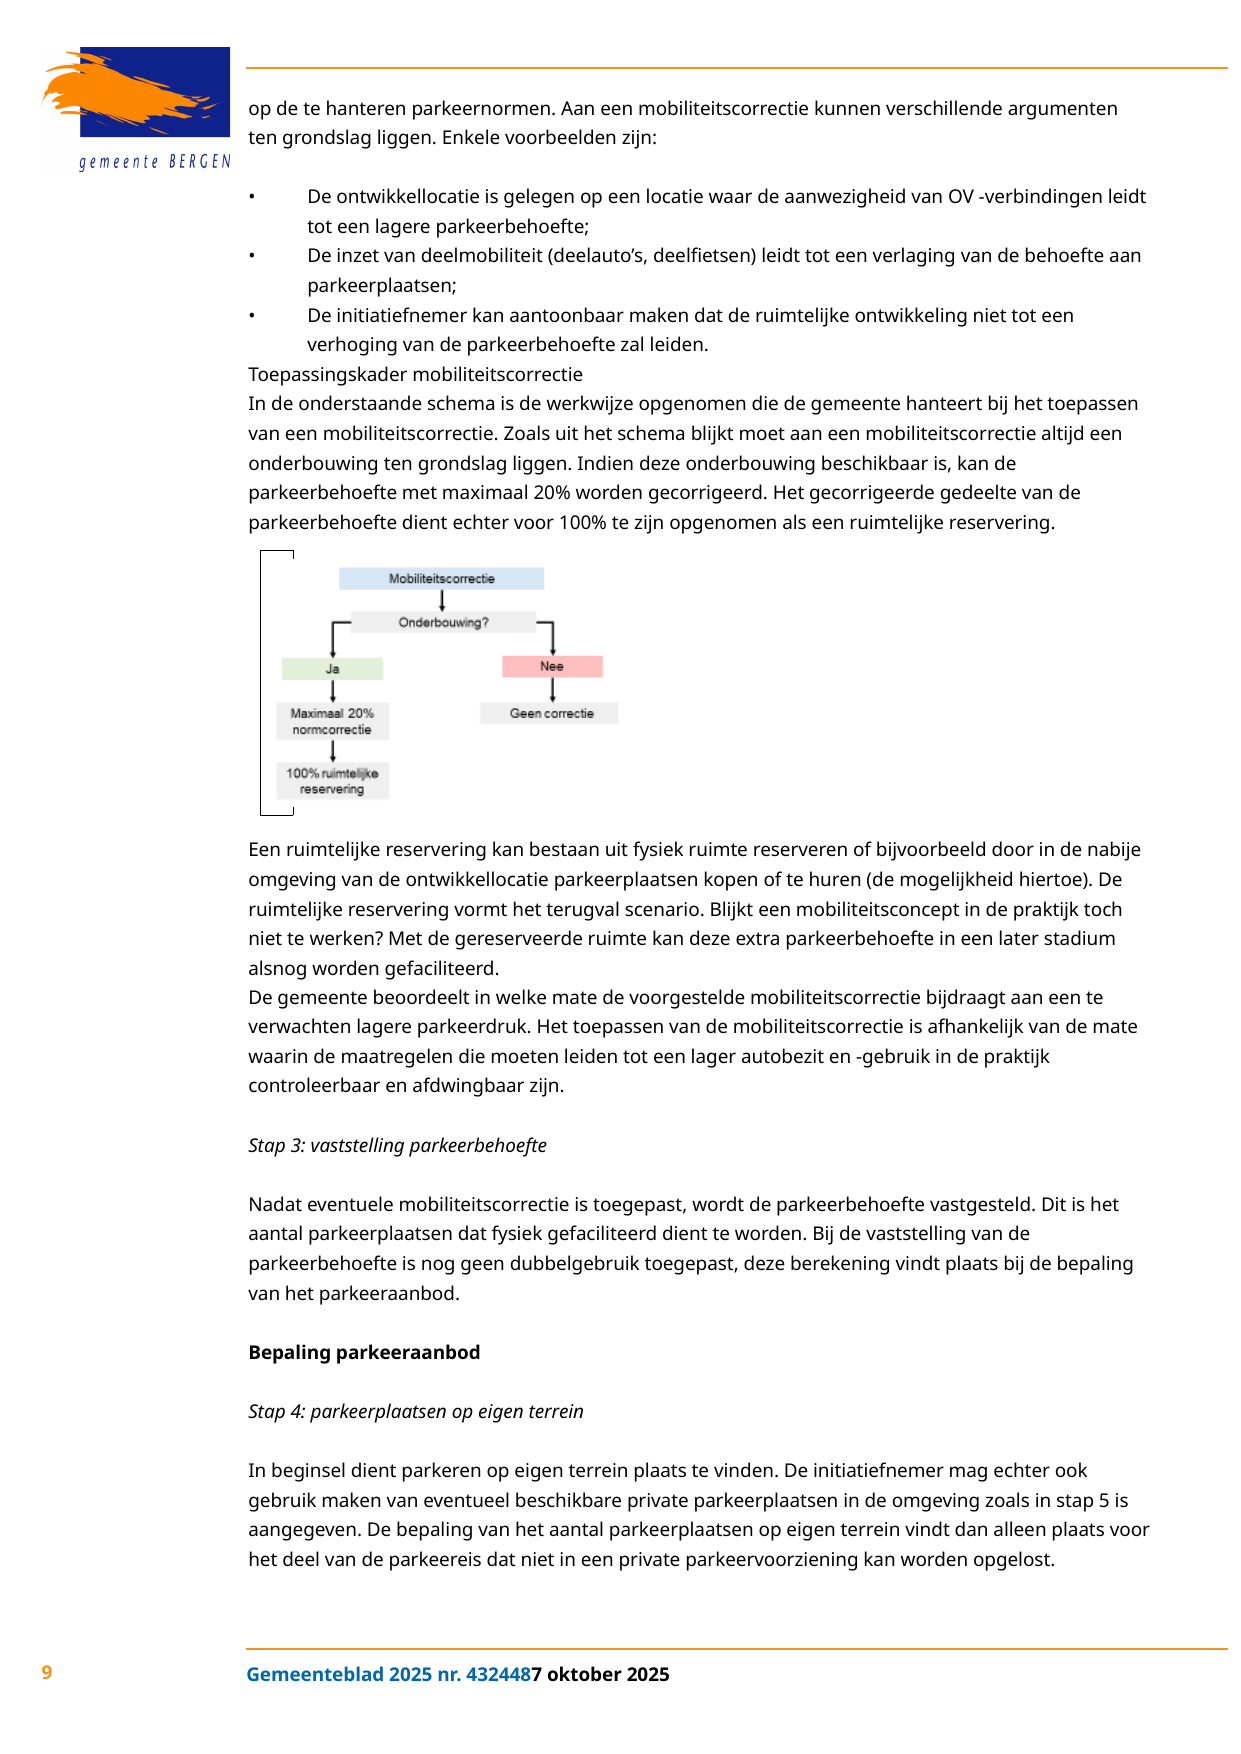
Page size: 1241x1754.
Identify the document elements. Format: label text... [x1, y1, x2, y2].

text In beginsel dient parkeren op eigen terrein plaats te vinden. De initiatiefnemer mag echter ook gebruik maken van eventueel beschikbare private parkeerplaatsen in de omgeving zoals in stap 5 is aangegeven. De bepaling van het aantal parkeerplaatsen op eigen terrein vindt dan alleen plaats voor het deel van de parkeereis dat niet in een private parkeervoorziening kan worden opgelost. [248, 1457, 1152, 1572]
table_header op de te hanteren parkeernormen. Aan een mobiliteitscorrectie kunnen verschillende argumenten ten grondslag liggen. Enkele voorbeelden zijn: De ontwikkellocatie is gelegen op een locatie waar de aanwezigheid van OV -verbindingen leidt tot een lagere parkeerbehoefte; De inzet van deelmobiliteit (deelauto’s, deelfietsen) leidt tot een verlaging van de behoefte aan parkeerplaatsen; De initiatiefnemer kan aantoonbaar maken dat de ruimtelijke ontwikkeling niet tot een verhoging van de parkeerbehoefte zal leiden. Toepassingskader mobiliteitscorrectie In de onderstaande schema is de werkwijze opgenomen die de gemeente hanteert bij het toepassen van een mobiliteitscorrectie. Zoals uit het schema blijkt moet aan een mobiliteitscorrectie altijd een onderbouwing ten grondslag liggen. Indien deze onderbouwing beschikbaar is, kan de parkeerbehoefte met maximaal 20% worden gecorrigeerd. Het gecorrigeerde gedeelte van de parkeerbehoefte dient echter voor 100% te zijn opgenomen als een ruimtelijke reservering. Een ruimtelijke reservering kan bestaan uit fysiek ruimte reserveren of bijvoorbeeld door in de nabije omgeving van de ontwikkellocatie parkeerplaatsen kopen of te huren (de mogelijkheid hiertoe). De ruimtelijke reservering vormt het terugval scenario. Blijkt een mobiliteitsconcept in de praktijk toch niet te werken? Met de gereserveerde ruimte kan deze extra parkeerbehoefte in een later stadium alsnog worden gefaciliteerd. [248, 95, 1152, 981]
picture [41, 47, 231, 172]
text De gemeente beoordeelt in welke mate de voorgestelde mobiliteitscorrectie bijdraagt aan een te verwachten lagere parkeerdruk. Het toepassen van de mobiliteitscorrectie is afhankelijk van de mate waarin de maatregelen die moeten leiden tot een lager autobezit en -gebruik in de praktijk controleerbaar en afdwingbaar zijn. [248, 984, 1152, 1098]
text Nadat eventuele mobiliteitscorrectie is toegepast, wordt de parkeerbehoefte vastgesteld. Dit is het aantal parkeerplaatsen dat fysiek gefaciliteerd dient te worden. Bij de vaststelling van de parkeerbehoefte is nog geen dubbelgebruik toegepast, deze berekening vindt plaats bij de bepaling van het parkeeraanbod. [248, 1191, 1152, 1305]
text Bepaling parkeeraanbod [248, 1339, 1152, 1364]
text Stap 3: vaststelling parkeerbehoefte [248, 1132, 1152, 1157]
picture [268, 559, 624, 807]
text Stap 4: parkeerplaatsen op eigen terrein [248, 1398, 1152, 1424]
